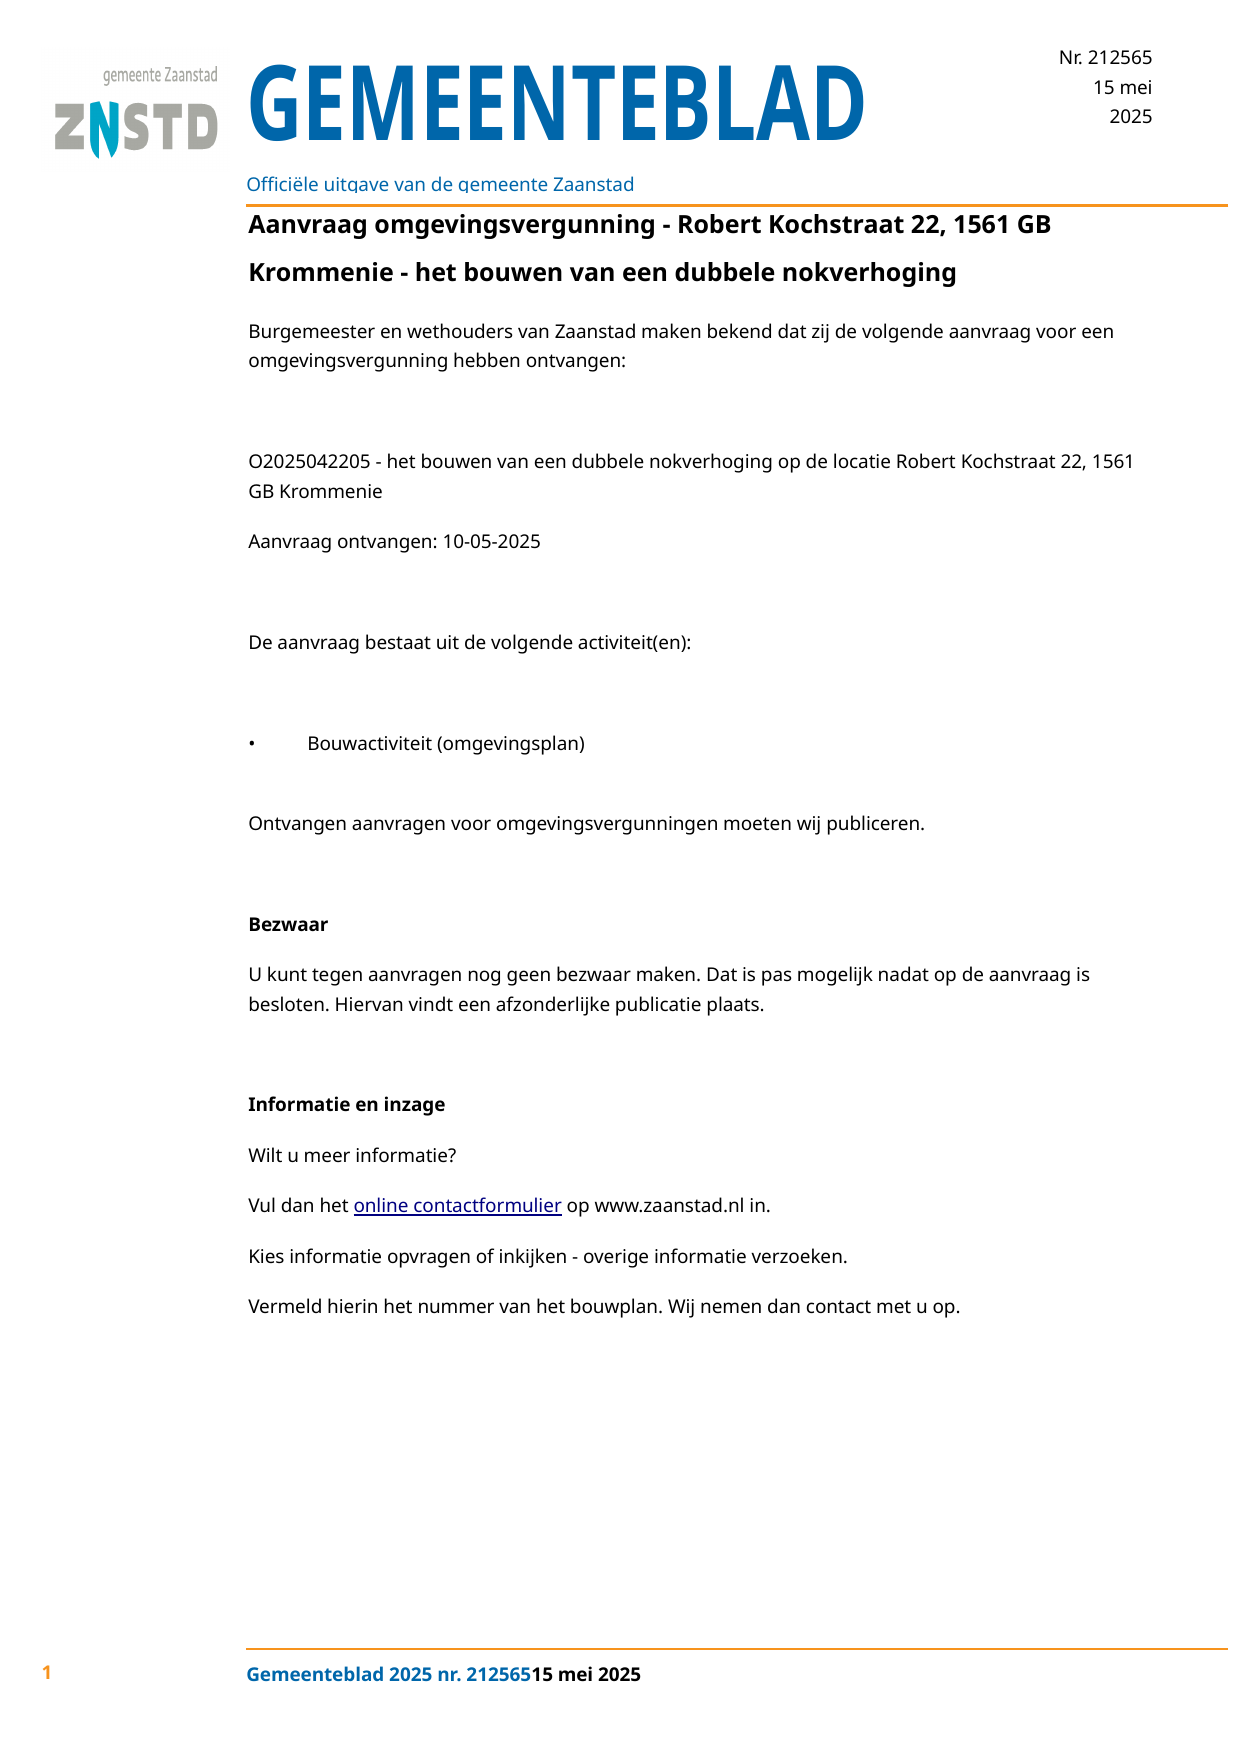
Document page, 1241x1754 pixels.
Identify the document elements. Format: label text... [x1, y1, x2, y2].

list Bouwactiviteit (omgevingsplan) [248, 730, 1152, 756]
text Vermeld hierin het nummer van het bouwplan. Wij nemen dan contact met u op. [248, 1293, 1152, 1319]
text Ontvangen aanvragen voor omgevingsvergunningen moeten wij publiceren. [248, 810, 1152, 836]
text Burgemeester en wethouders van Zaanstad maken bekend dat zij de volgende aanvraag voor een omgevingsvergunning hebben ontvangen: [248, 318, 1152, 373]
text Bezwaar [248, 911, 1152, 937]
text Aanvraag ontvangen: 10-05-2025 [248, 528, 1152, 554]
text U kunt tegen aanvragen nog geen bezwaar maken. Dat is pas mogelijk nadat op de aanvraag is besloten. Hiervan vindt een afzonderlijke publicatie plaats. [248, 961, 1152, 1017]
text Informatie en inzage [248, 1092, 1152, 1117]
text De aanvraag bestaat uit de volgende activiteit(en): [248, 629, 1152, 655]
text Aanvraag omgevingsvergunning - Robert Kochstraat 22, 1561 GB Krommenie - het bouwen van een dubbele nokverhoging [248, 207, 1152, 288]
text Kies informatie opvragen of inkijken - overige informatie verzoeken. [248, 1243, 1152, 1269]
text Vul dan het online contactformulier op www.zaanstad.nl in. [248, 1192, 1152, 1218]
picture [41, 47, 231, 172]
text O2025042205 - het bouwen van een dubbele nokverhoging op de locatie Robert Kochstraat 22, 1561 GB Krommenie [248, 448, 1152, 504]
text Wilt u meer informatie? [248, 1142, 1152, 1168]
